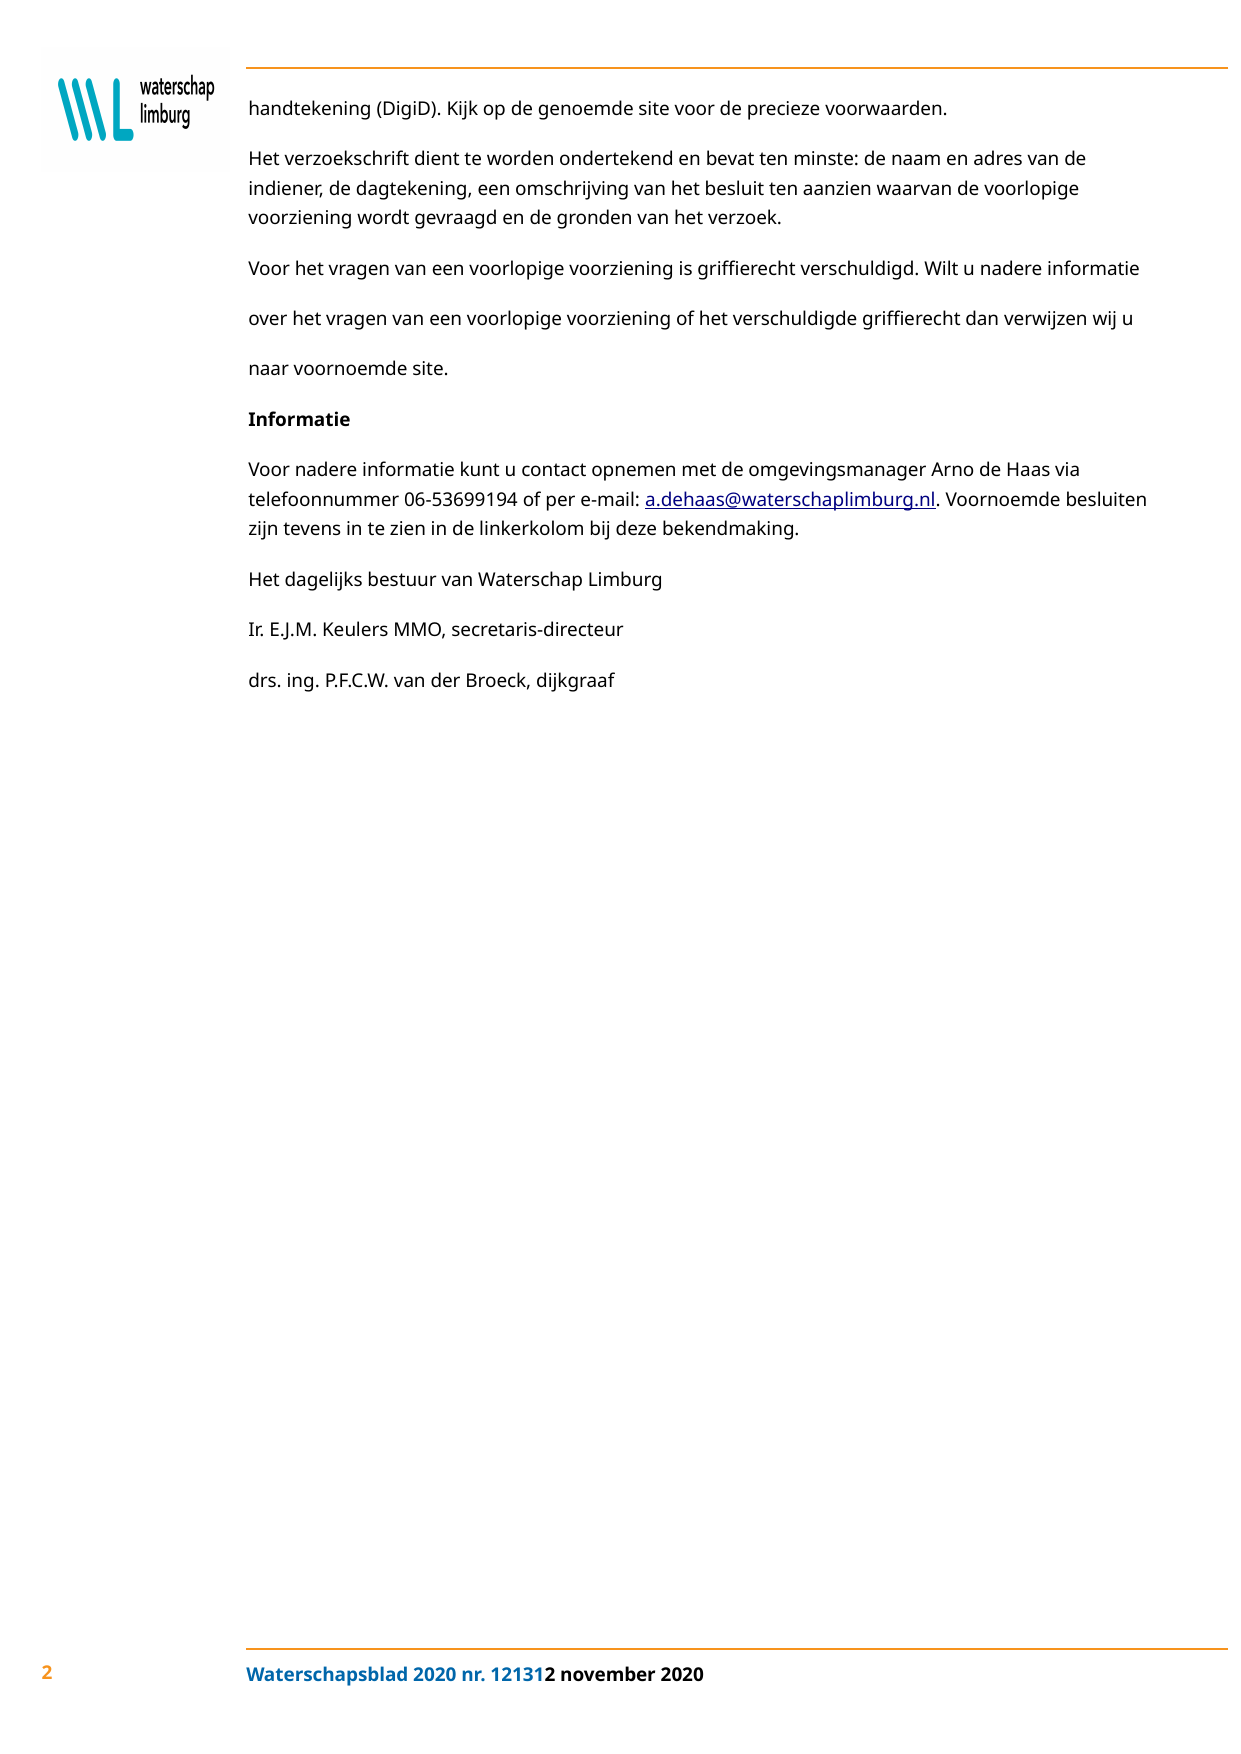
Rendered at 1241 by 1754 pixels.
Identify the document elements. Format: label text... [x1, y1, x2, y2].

text Het dagelijks bestuur van Waterschap Limburg [248, 566, 1152, 592]
text over het vragen van een voorlopige voorziening of het verschuldigde griffierecht dan verwijzen wij u [248, 305, 1152, 331]
text Voor nadere informatie kunt u contact opnemen met de omgevingsmanager Arno de Haas via telefoonnummer 06-53699194 of per e-mail: a.dehaas@waterschaplimburg.nl. Voornoemde besluiten zijn tevens in te zien in de linkerkolom bij deze bekendmaking. [248, 456, 1152, 541]
text Informatie [248, 406, 1152, 432]
picture [41, 47, 231, 172]
text Het verzoekschrift dient te worden ondertekend en bevat ten minste: de naam en adres van de indiener, de dagtekening, een omschrijving van het besluit ten aanzien waarvan de voorlopige voorziening wordt gevraagd en de gronden van het verzoek. [248, 145, 1152, 230]
text naar voornoemde site. [248, 356, 1152, 381]
text handtekening (DigiD). Kijk op de genoemde site voor de precieze voorwaarden. [248, 95, 1152, 121]
text Voor het vragen van een voorlopige voorziening is griffierecht verschuldigd. Wilt u nadere informatie [248, 255, 1152, 281]
text drs. ing. P.F.C.W. van der Broeck, dijkgraaf [248, 667, 1152, 693]
text Ir. E.J.M. Keulers MMO, secretaris-directeur [248, 616, 1152, 642]
